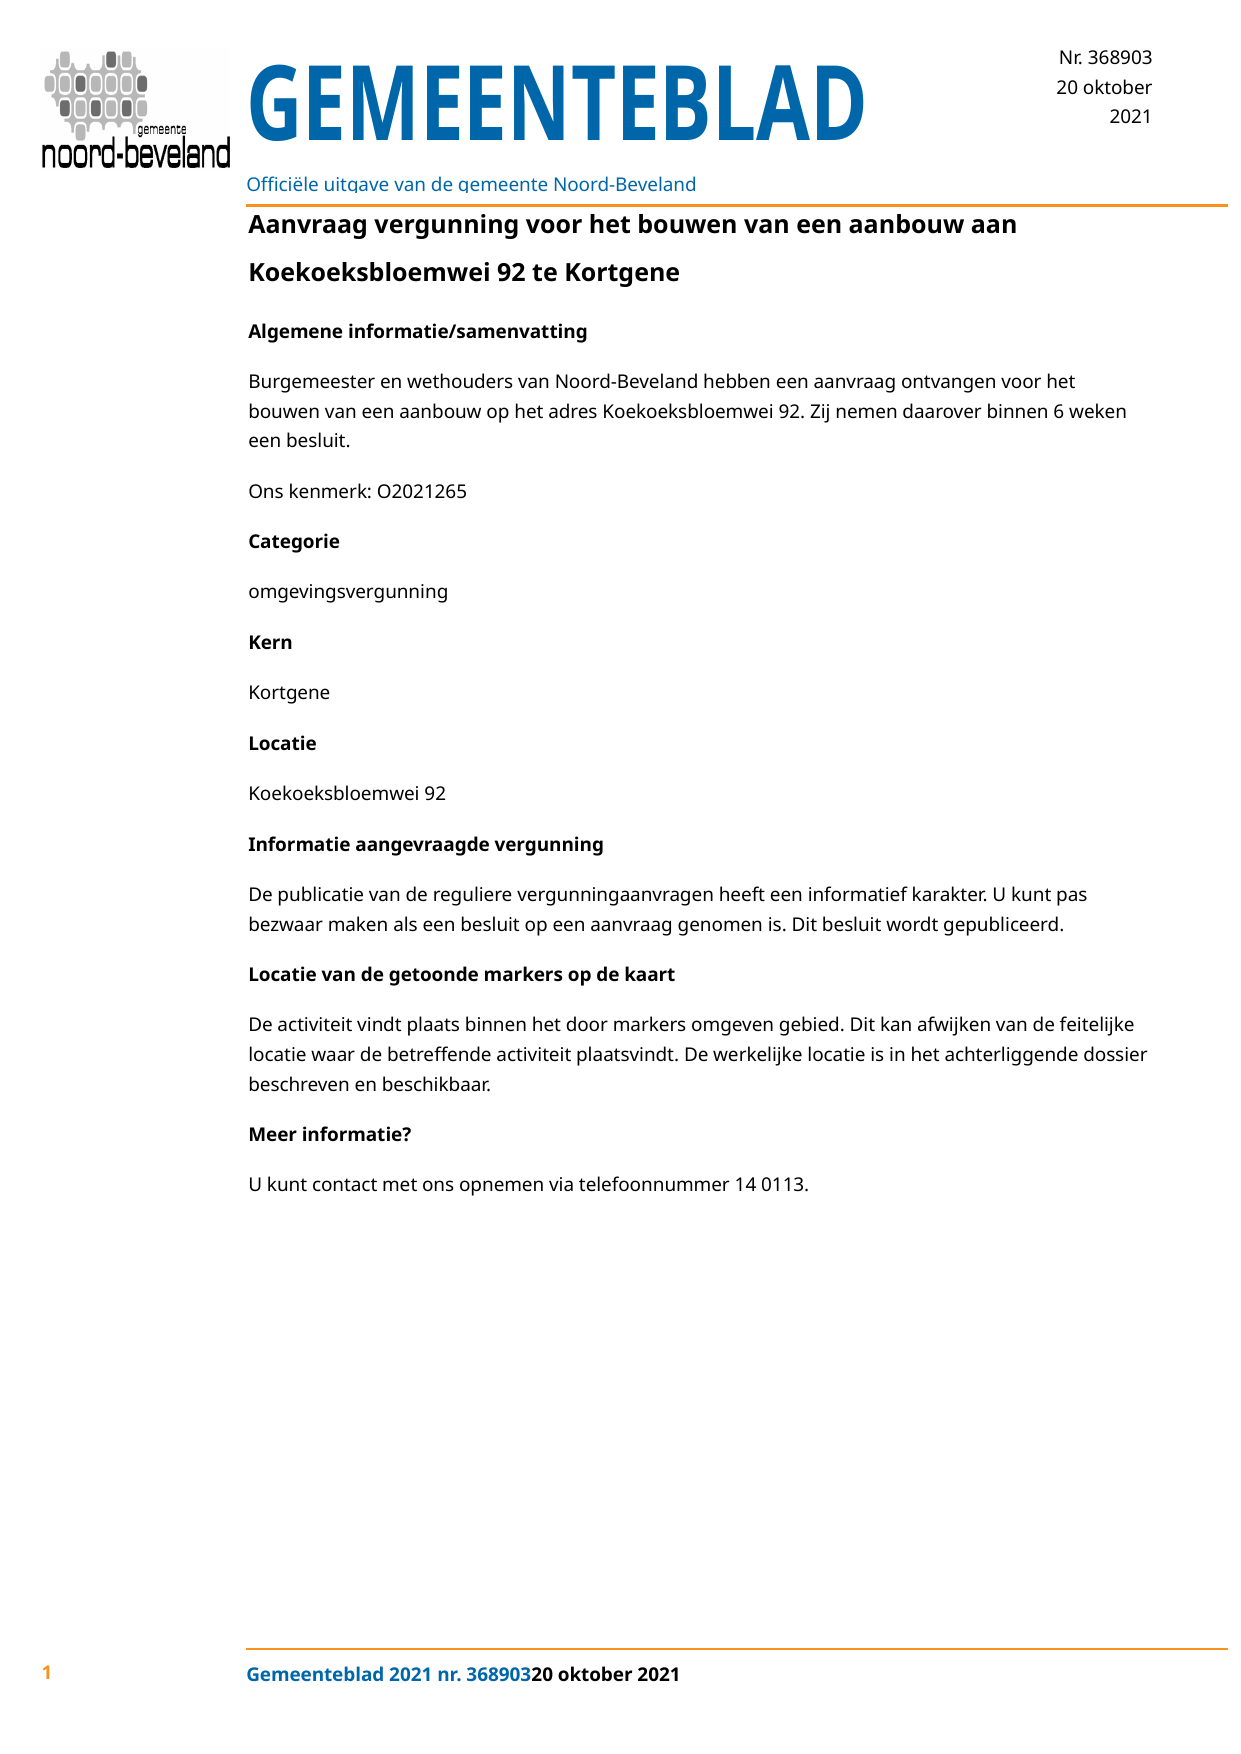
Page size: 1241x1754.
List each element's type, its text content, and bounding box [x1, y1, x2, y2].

text De activiteit vindt plaats binnen het door markers omgeven gebied. Dit kan afwijken van de feitelijke locatie waar de betreffende activiteit plaatsvindt. De werkelijke locatie is in het achterliggende dossier beschreven en beschikbaar. [248, 1012, 1152, 1097]
text Aanvraag vergunning voor het bouwen van een aanbouw aan Koekoeksbloemwei 92 te Kortgene [248, 207, 1152, 288]
picture [41, 47, 231, 172]
text Kortgene [248, 679, 1152, 705]
text Categorie [248, 528, 1152, 554]
text Algemene informatie/samenvatting [248, 318, 1152, 344]
text omgevingsvergunning [248, 579, 1152, 604]
text Informatie aangevraagde vergunning [248, 831, 1152, 857]
text Kern [248, 629, 1152, 655]
text Meer informatie? [248, 1121, 1152, 1147]
text U kunt contact met ons opnemen via telefoonnummer 14 0113. [248, 1172, 1152, 1197]
text De publicatie van de reguliere vergunningaanvragen heeft een informatief karakter. U kunt pas bezwaar maken als een besluit op een aanvraag genomen is. Dit besluit wordt gepubliceerd. [248, 881, 1152, 937]
text Koekoeksbloemwei 92 [248, 780, 1152, 806]
text Locatie [248, 730, 1152, 756]
text Burgemeester en wethouders van Noord-Beveland hebben een aanvraag ontvangen voor het bouwen van een aanbouw op het adres Koekoeksbloemwei 92. Zij nemen daarover binnen 6 weken een besluit. [248, 368, 1152, 453]
text Ons kenmerk: O2021265 [248, 478, 1152, 504]
text Locatie van de getoonde markers op de kaart [248, 961, 1152, 987]
